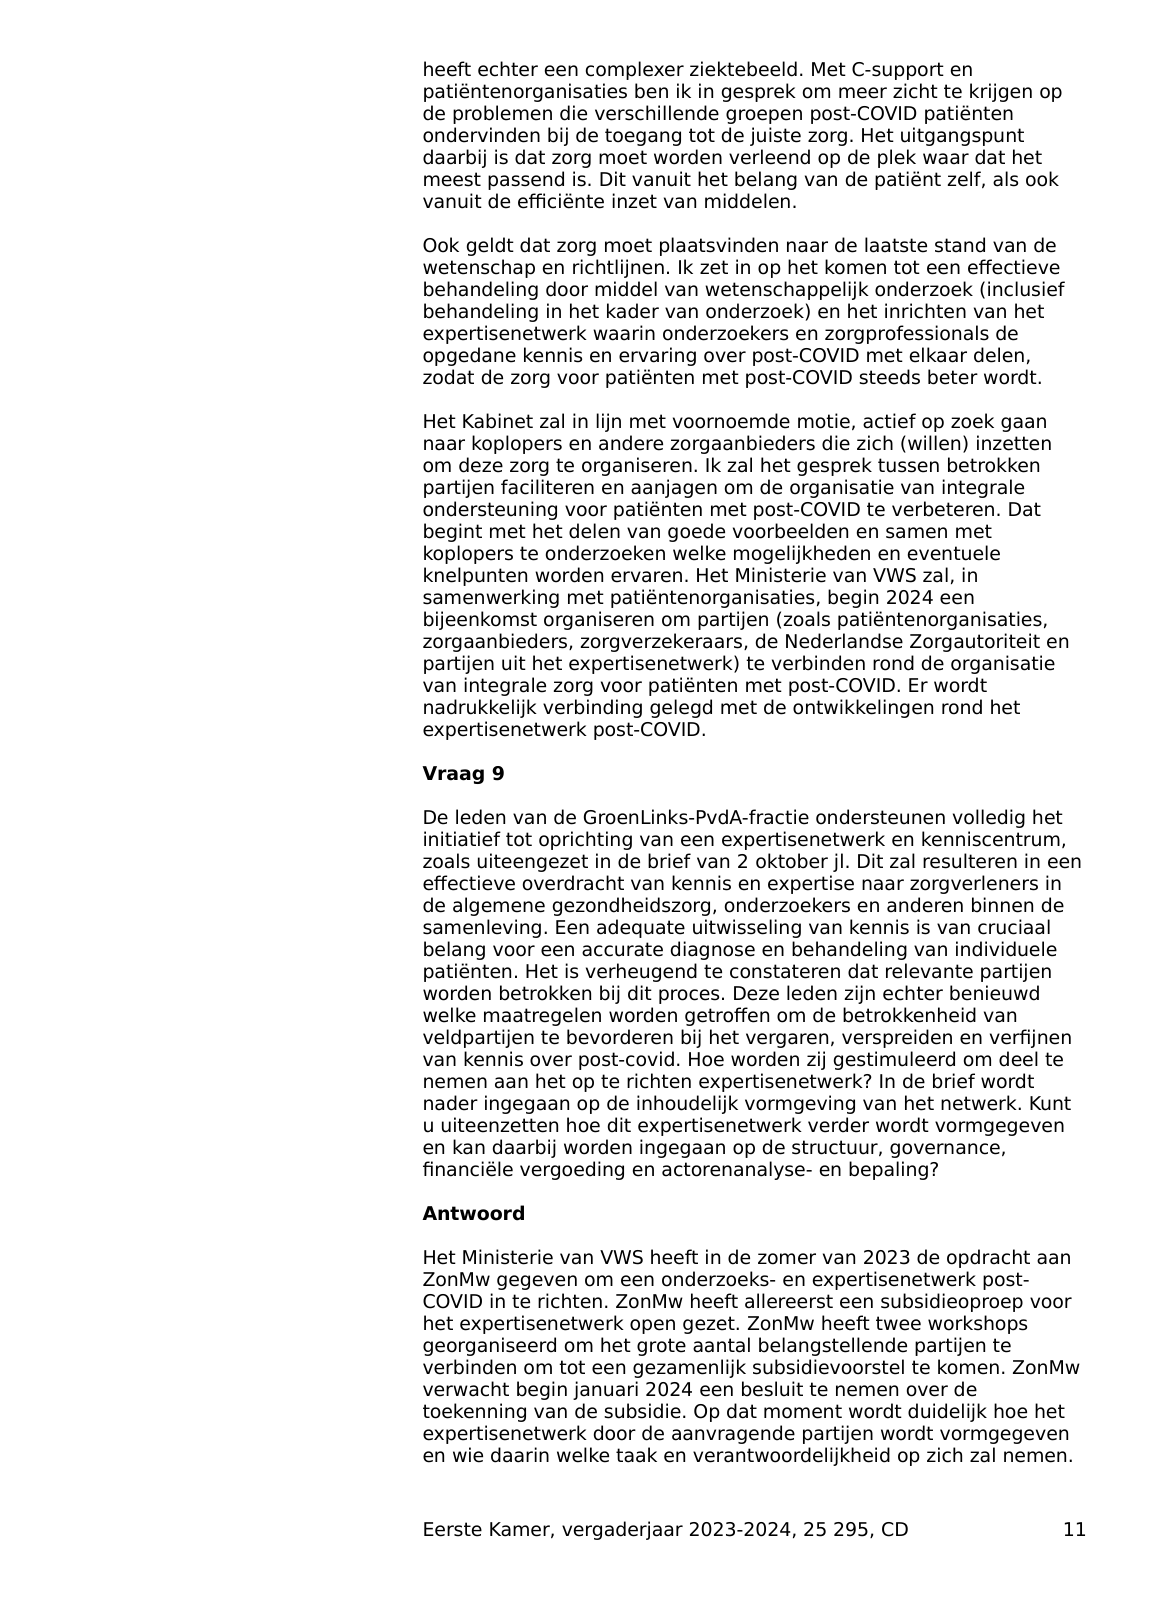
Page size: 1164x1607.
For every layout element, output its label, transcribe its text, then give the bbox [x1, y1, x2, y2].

text Ook geldt dat zorg moet plaatsvinden naar de laatste stand van de wetenschap en richtlijnen. Ik zet in op het komen tot een effectieve behandeling door middel van wetenschappelijk onderzoek (inclusief behandeling in het kader van onderzoek) en het inrichten van het expertisenetwerk waarin onderzoekers en zorgprofessionals de opgedane kennis en ervaring over post-COVID met elkaar delen, zodat de zorg voor patiënten met post-COVID steeds beter wordt. [422, 235, 1087, 389]
subtitle Antwoord [422, 1203, 1087, 1225]
text Het Ministerie van VWS heeft in de zomer van 2023 de opdracht aan ZonMw gegeven om een onderzoeks- en expertisenetwerk post-COVID in te richten. ZonMw heeft allereerst een subsidieoproep voor het expertisenetwerk open gezet. ZonMw heeft twee workshops georganiseerd om het grote aantal belangstellende partijen te verbinden om tot een gezamenlijk subsidievoorstel te komen. ZonMw verwacht begin januari 2024 een besluit te nemen over de toekenning van de subsidie. Op dat moment wordt duidelijk hoe het expertisenetwerk door de aanvragende partijen wordt vormgegeven en wie daarin welke taak en verantwoordelijkheid op zich zal nemen. [422, 1247, 1087, 1467]
text heeft echter een complexer ziektebeeld. Met C-support en patiëntenorganisaties ben ik in gesprek om meer zicht te krijgen op de problemen die verschillende groepen post-COVID patiënten ondervinden bij de toegang tot de juiste zorg. Het uitgangspunt daarbij is dat zorg moet worden verleend op de plek waar dat het meest passend is. Dit vanuit het belang van de patiënt zelf, als ook vanuit de efficiënte inzet van middelen. [422, 59, 1087, 213]
text De leden van de GroenLinks-PvdA-fractie ondersteunen volledig het initiatief tot oprichting van een expertisenetwerk en kenniscentrum, zoals uiteengezet in de brief van 2 oktober jl. Dit zal resulteren in een effectieve overdracht van kennis en expertise naar zorgverleners in de algemene gezondheidszorg, onderzoekers en anderen binnen de samenleving. Een adequate uitwisseling van kennis is van cruciaal belang voor een accurate diagnose en behandeling van individuele patiënten. Het is verheugend te constateren dat relevante partijen worden betrokken bij dit proces. Deze leden zijn echter benieuwd welke maatregelen worden getroffen om de betrokkenheid van veldpartijen te bevorderen bij het vergaren, verspreiden en verfijnen van kennis over post-covid. Hoe worden zij gestimuleerd om deel te nemen aan het op te richten expertisenetwerk? In de brief wordt nader ingegaan op de inhoudelijk vormgeving van het netwerk. Kunt u uiteenzetten hoe dit expertisenetwerk verder wordt vormgegeven en kan daarbij worden ingegaan op de structuur, governance, financiële vergoeding en actorenanalyse- en bepaling? [422, 807, 1087, 1181]
subtitle Vraag 9 [422, 763, 1087, 785]
text Het Kabinet zal in lijn met voornoemde motie, actief op zoek gaan naar koplopers en andere zorgaanbieders die zich (willen) inzetten om deze zorg te organiseren. Ik zal het gesprek tussen betrokken partijen faciliteren en aanjagen om de organisatie van integrale ondersteuning voor patiënten met post-COVID te verbeteren. Dat begint met het delen van goede voorbeelden en samen met koplopers te onderzoeken welke mogelijkheden en eventuele knelpunten worden ervaren. Het Ministerie van VWS zal, in samenwerking met patiëntenorganisaties, begin 2024 een bijeenkomst organiseren om partijen (zoals patiëntenorganisaties, zorgaanbieders, zorgverzekeraars, de Nederlandse Zorgautoriteit en partijen uit het expertisenetwerk) te verbinden rond de organisatie van integrale zorg voor patiënten met post-COVID. Er wordt nadrukkelijk verbinding gelegd met de ontwikkelingen rond het expertisenetwerk post-COVID. [422, 411, 1087, 741]
